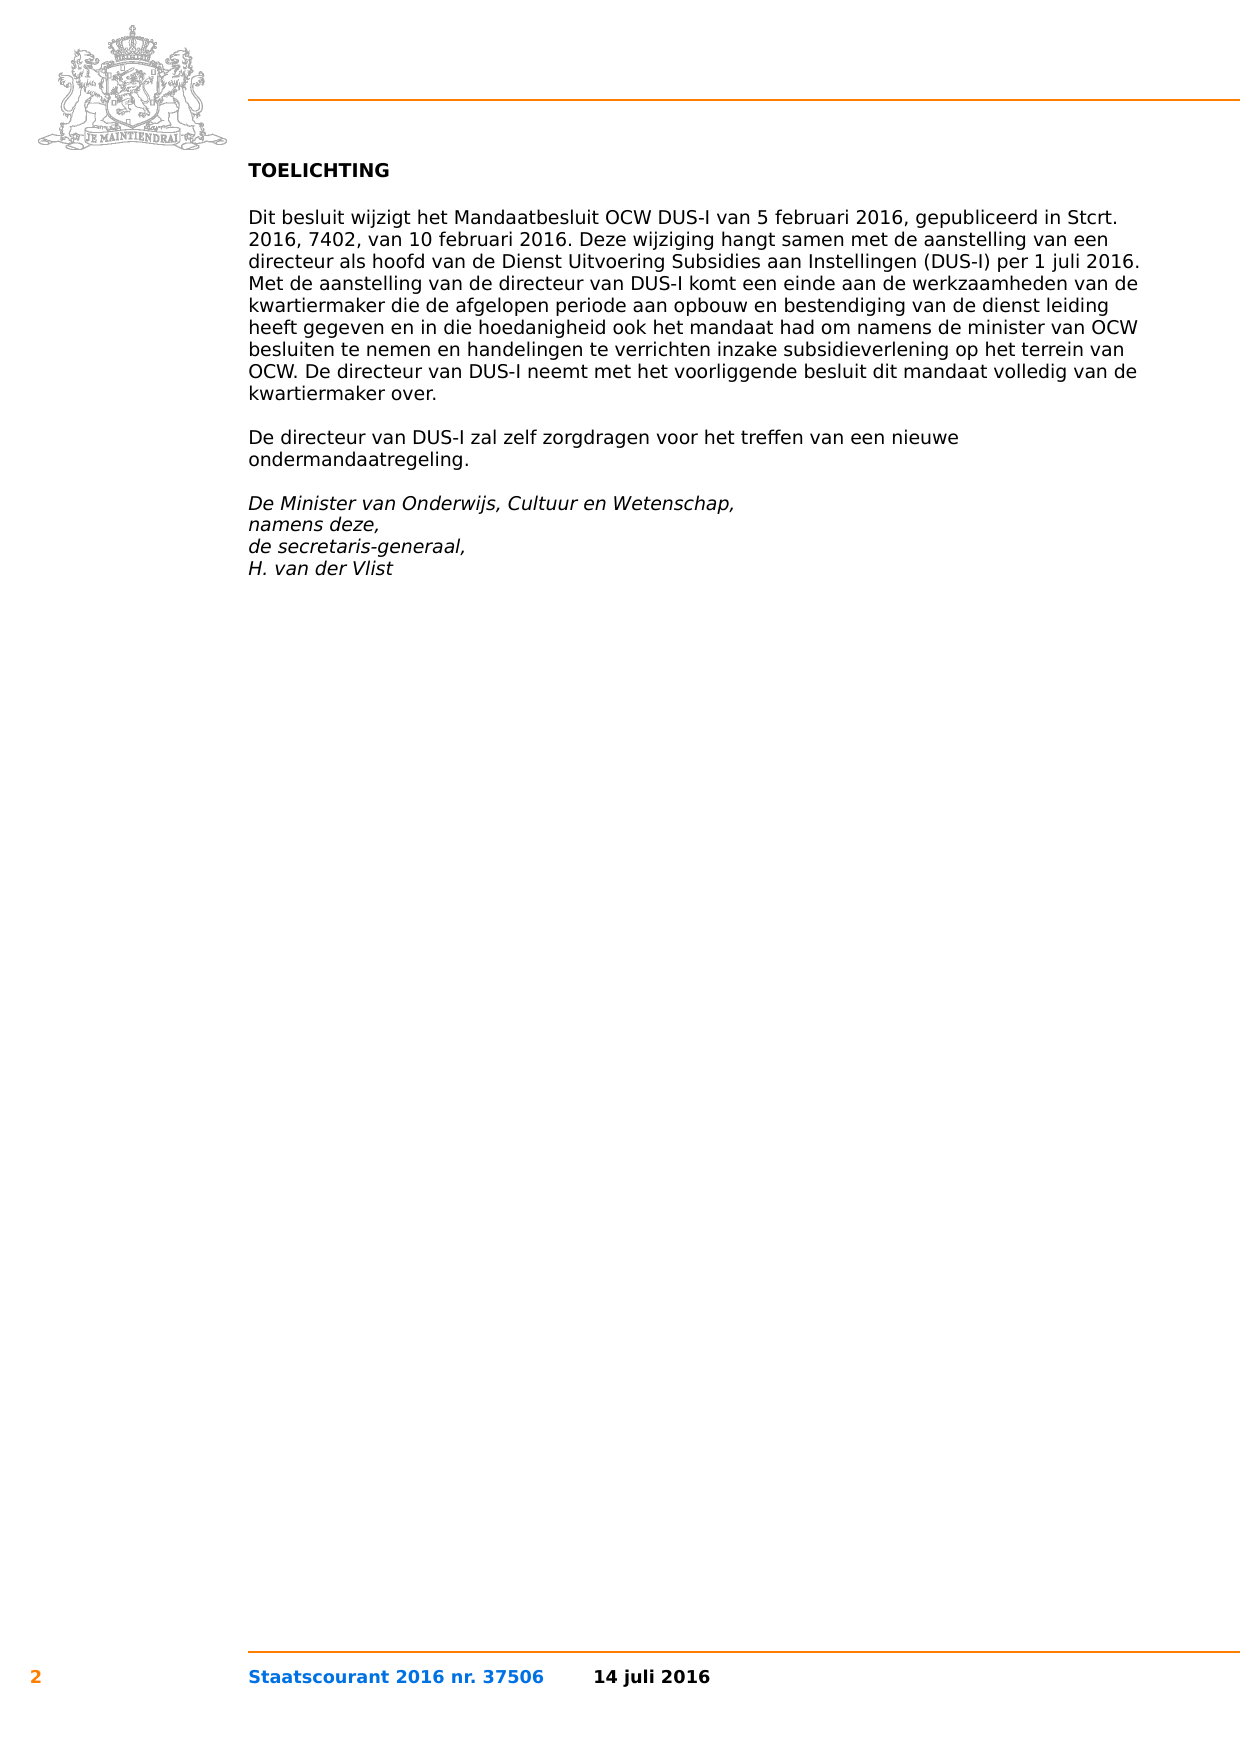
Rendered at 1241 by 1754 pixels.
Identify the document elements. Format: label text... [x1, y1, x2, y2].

picture [38, 25, 227, 150]
text De directeur van DUS-I zal zelf zorgdragen voor het treffen van een nieuwe ondermandaatregeling. [248, 427, 1163, 471]
text Dit besluit wijzigt het Mandaatbesluit OCW DUS-I van 5 februari 2016, gepubliceerd in Stcrt. 2016, 7402, van 10 februari 2016. Deze wijziging hangt samen met de aanstelling van een directeur als hoofd van de Dienst Uitvoering Subsidies aan Instellingen (DUS-I) per 1 juli 2016. Met de aanstelling van de directeur van DUS-I komt een einde aan de werkzaamheden van de kwartiermaker die de afgelopen periode aan opbouw en bestendiging van de dienst leiding heeft gegeven en in die hoedanigheid ook het mandaat had om namens de minister van OCW besluiten te nemen en handelingen te verrichten inzake subsidieverlening op het terrein van OCW. De directeur van DUS-I neemt met het voorliggende besluit dit mandaat volledig van de kwartiermaker over. [248, 207, 1163, 405]
subtitle TOELICHTING [248, 160, 1163, 182]
text De Minister van Onderwijs, Cultuur en Wetenschap, namens deze, de secretaris-generaal, H. van der Vlist [248, 492, 1163, 580]
